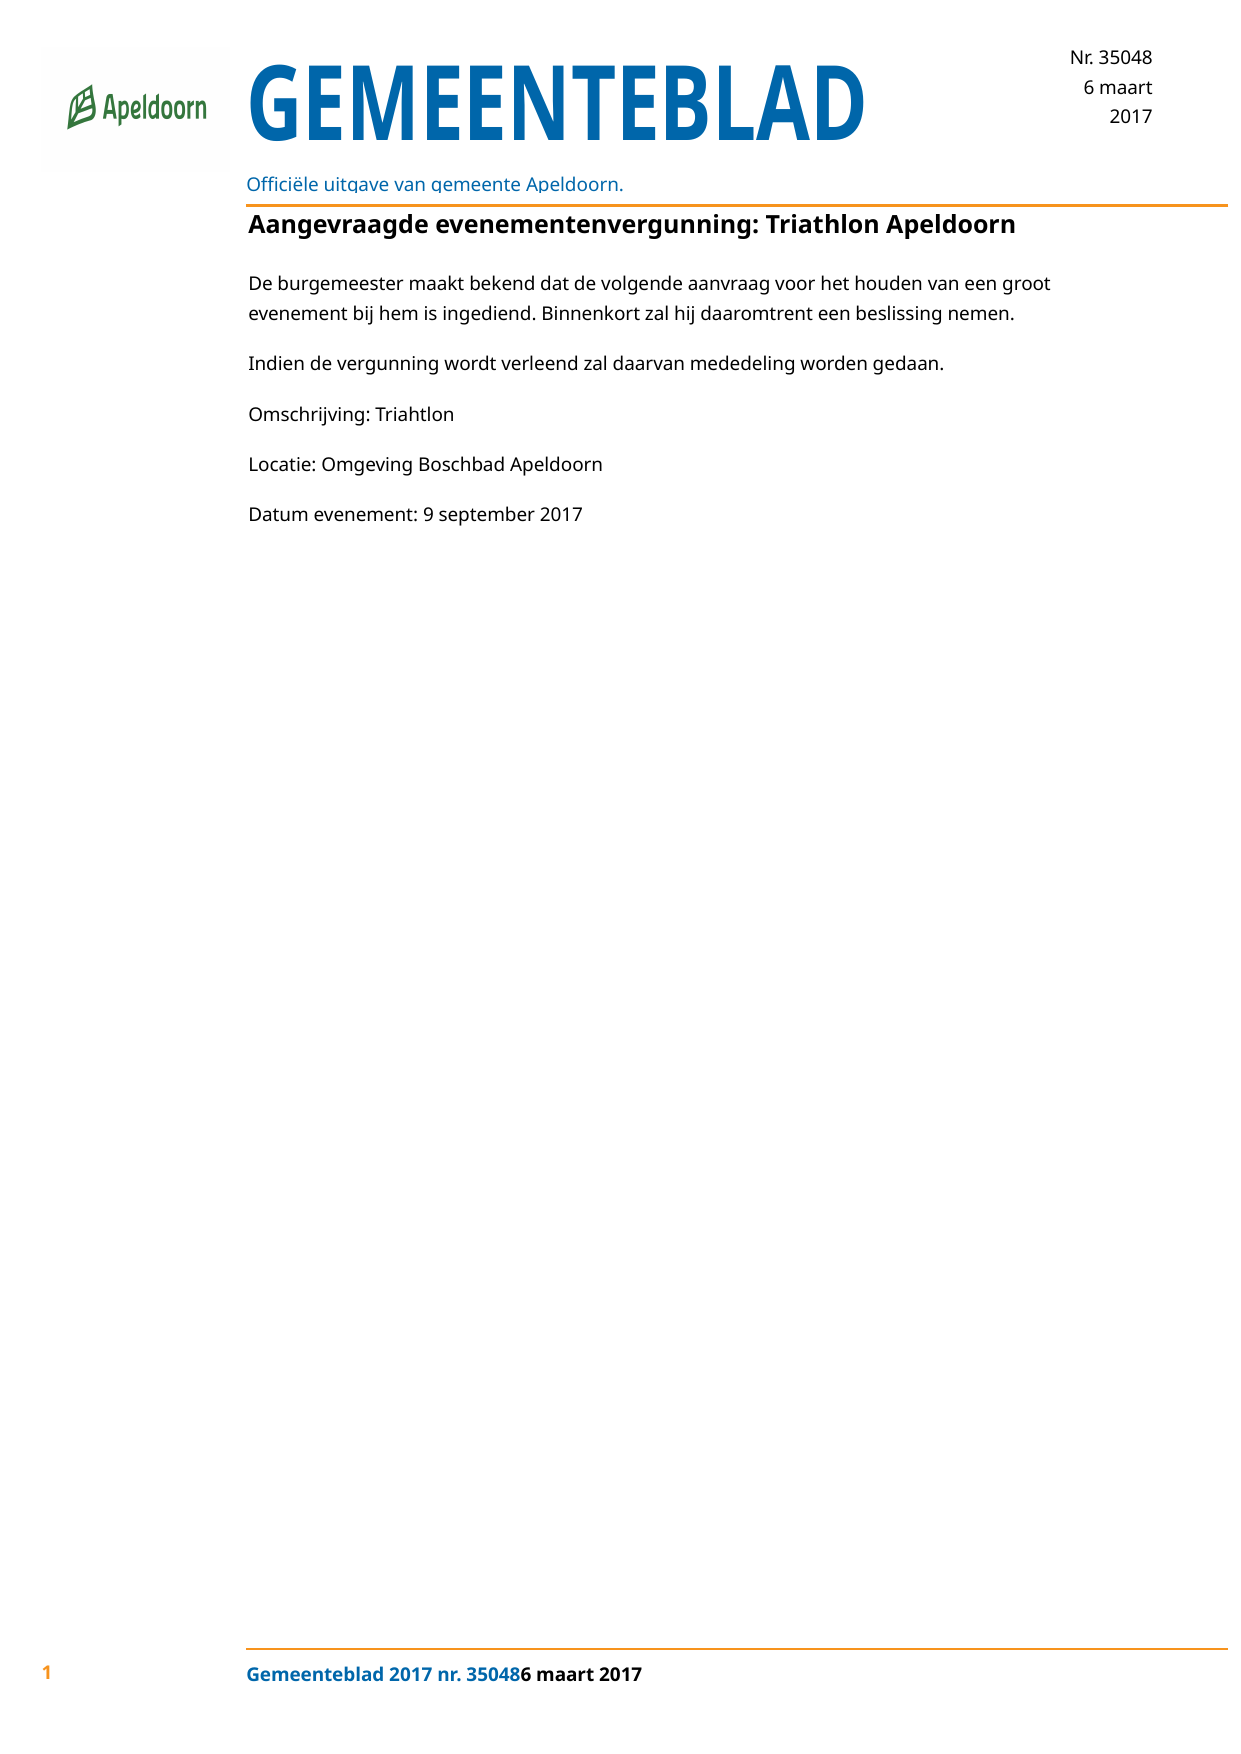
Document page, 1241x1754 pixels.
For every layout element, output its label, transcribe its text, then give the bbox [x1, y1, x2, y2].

text Indien de vergunning wordt verleend zal daarvan mededeling worden gedaan. [248, 350, 1152, 376]
text Datum evenement: 9 september 2017 [248, 502, 1152, 527]
text Aangevraagde evenementenvergunning: Triathlon Apeldoorn [248, 207, 1152, 241]
text Omschrijving: Triahtlon [248, 401, 1152, 426]
text Locatie: Omgeving Boschbad Apeldoorn [248, 451, 1152, 477]
picture [41, 47, 231, 172]
text De burgemeester maakt bekend dat de volgende aanvraag voor het houden van een groot evenement bij hem is ingediend. Binnenkort zal hij daaromtrent een beslissing nemen. [248, 270, 1152, 326]
